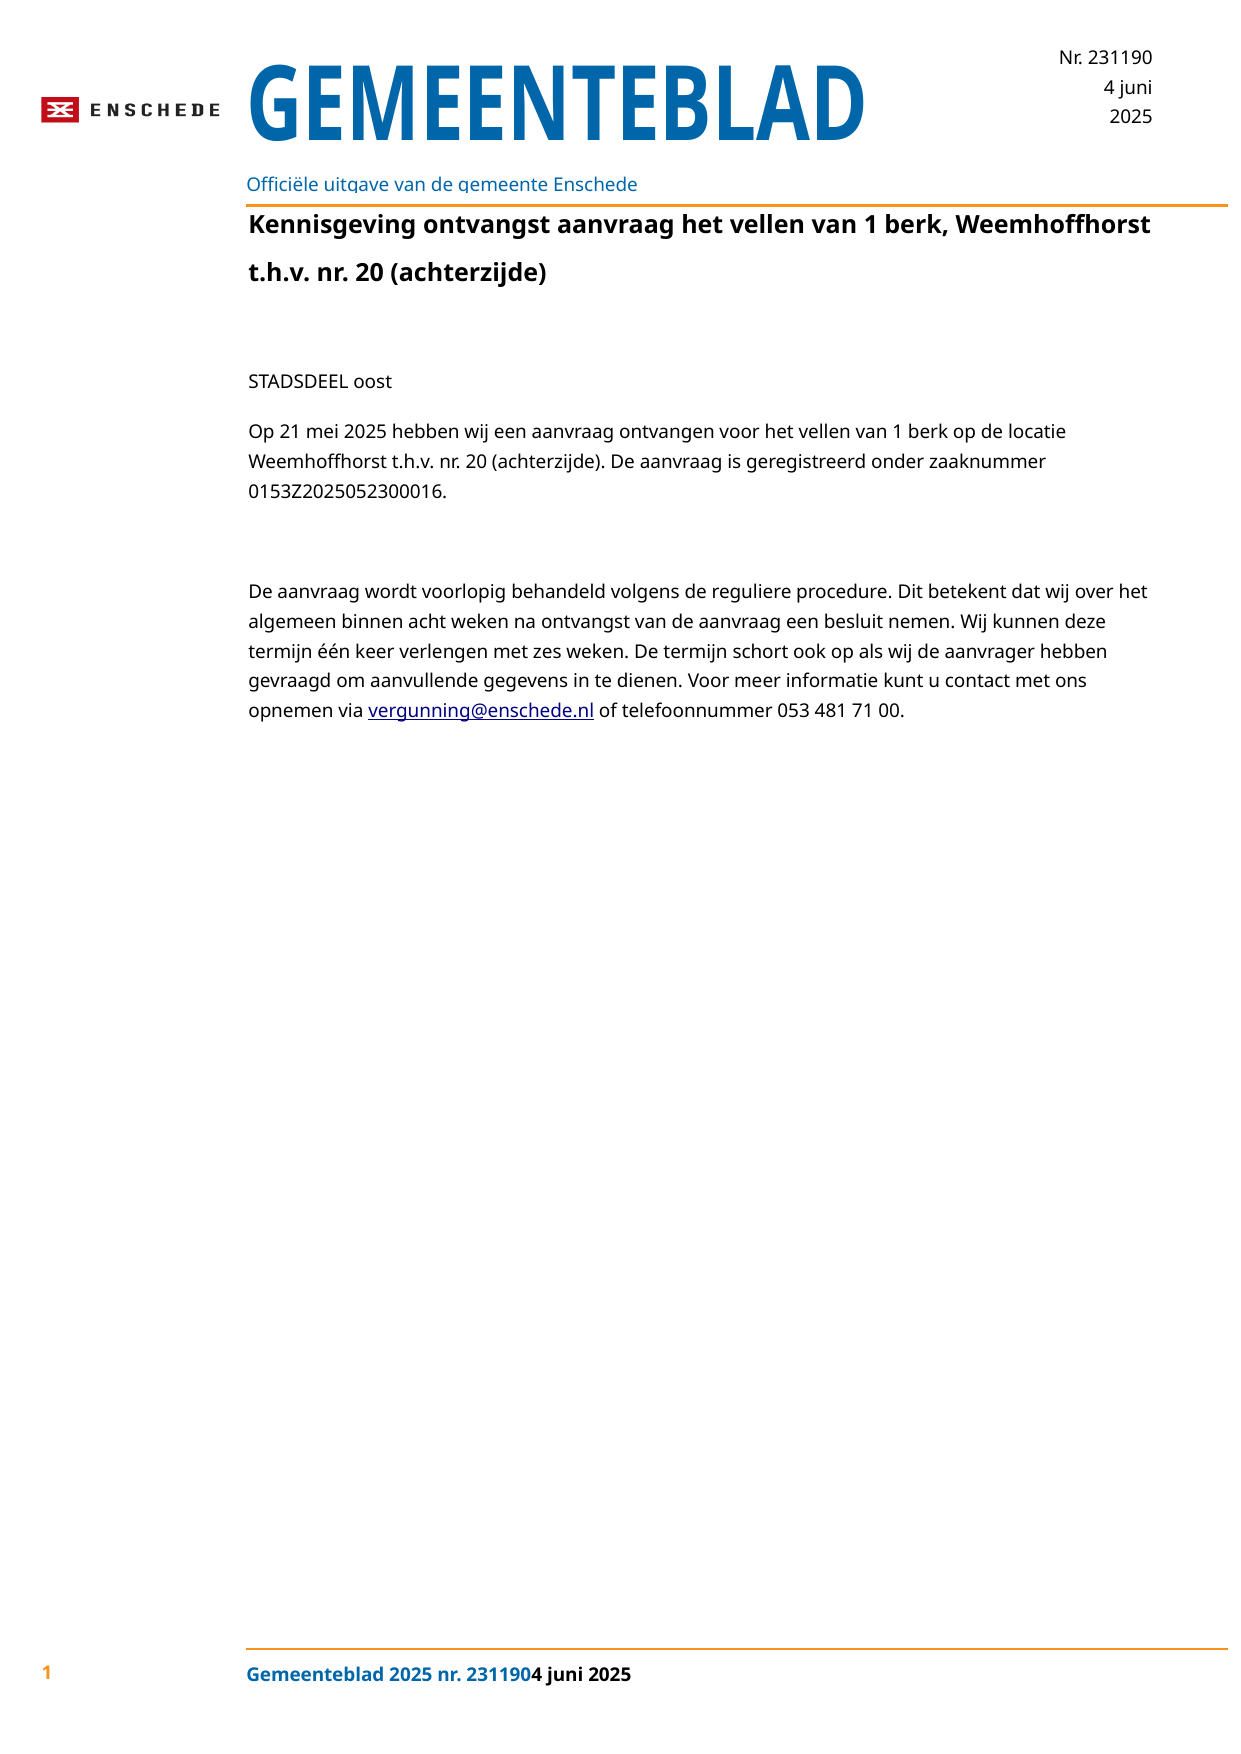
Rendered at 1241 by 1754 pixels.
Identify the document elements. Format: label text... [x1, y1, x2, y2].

picture [41, 47, 231, 172]
text De aanvraag wordt voorlopig behandeld volgens de reguliere procedure. Dit betekent dat wij over het algemeen binnen acht weken na ontvangst van de aanvraag een besluit nemen. Wij kunnen deze termijn één keer verlengen met zes weken. De termijn schort ook op als wij de aanvrager hebben gevraagd om aanvullende gegevens in te dienen. Voor meer informatie kunt u contact met ons opnemen via vergunning@enschede.nl of telefoonnummer 053 481 71 00. [248, 579, 1152, 723]
text STADSDEEL oost [248, 368, 1152, 394]
text Op 21 mei 2025 hebben wij een aanvraag ontvangen voor het vellen van 1 berk op de locatie Weemhoffhorst t.h.v. nr. 20 (achterzijde). De aanvraag is geregistreerd onder zaaknummer 0153Z2025052300016. [248, 419, 1152, 504]
text Kennisgeving ontvangst aanvraag het vellen van 1 berk, Weemhoffhorst t.h.v. nr. 20 (achterzijde) [248, 207, 1152, 288]
